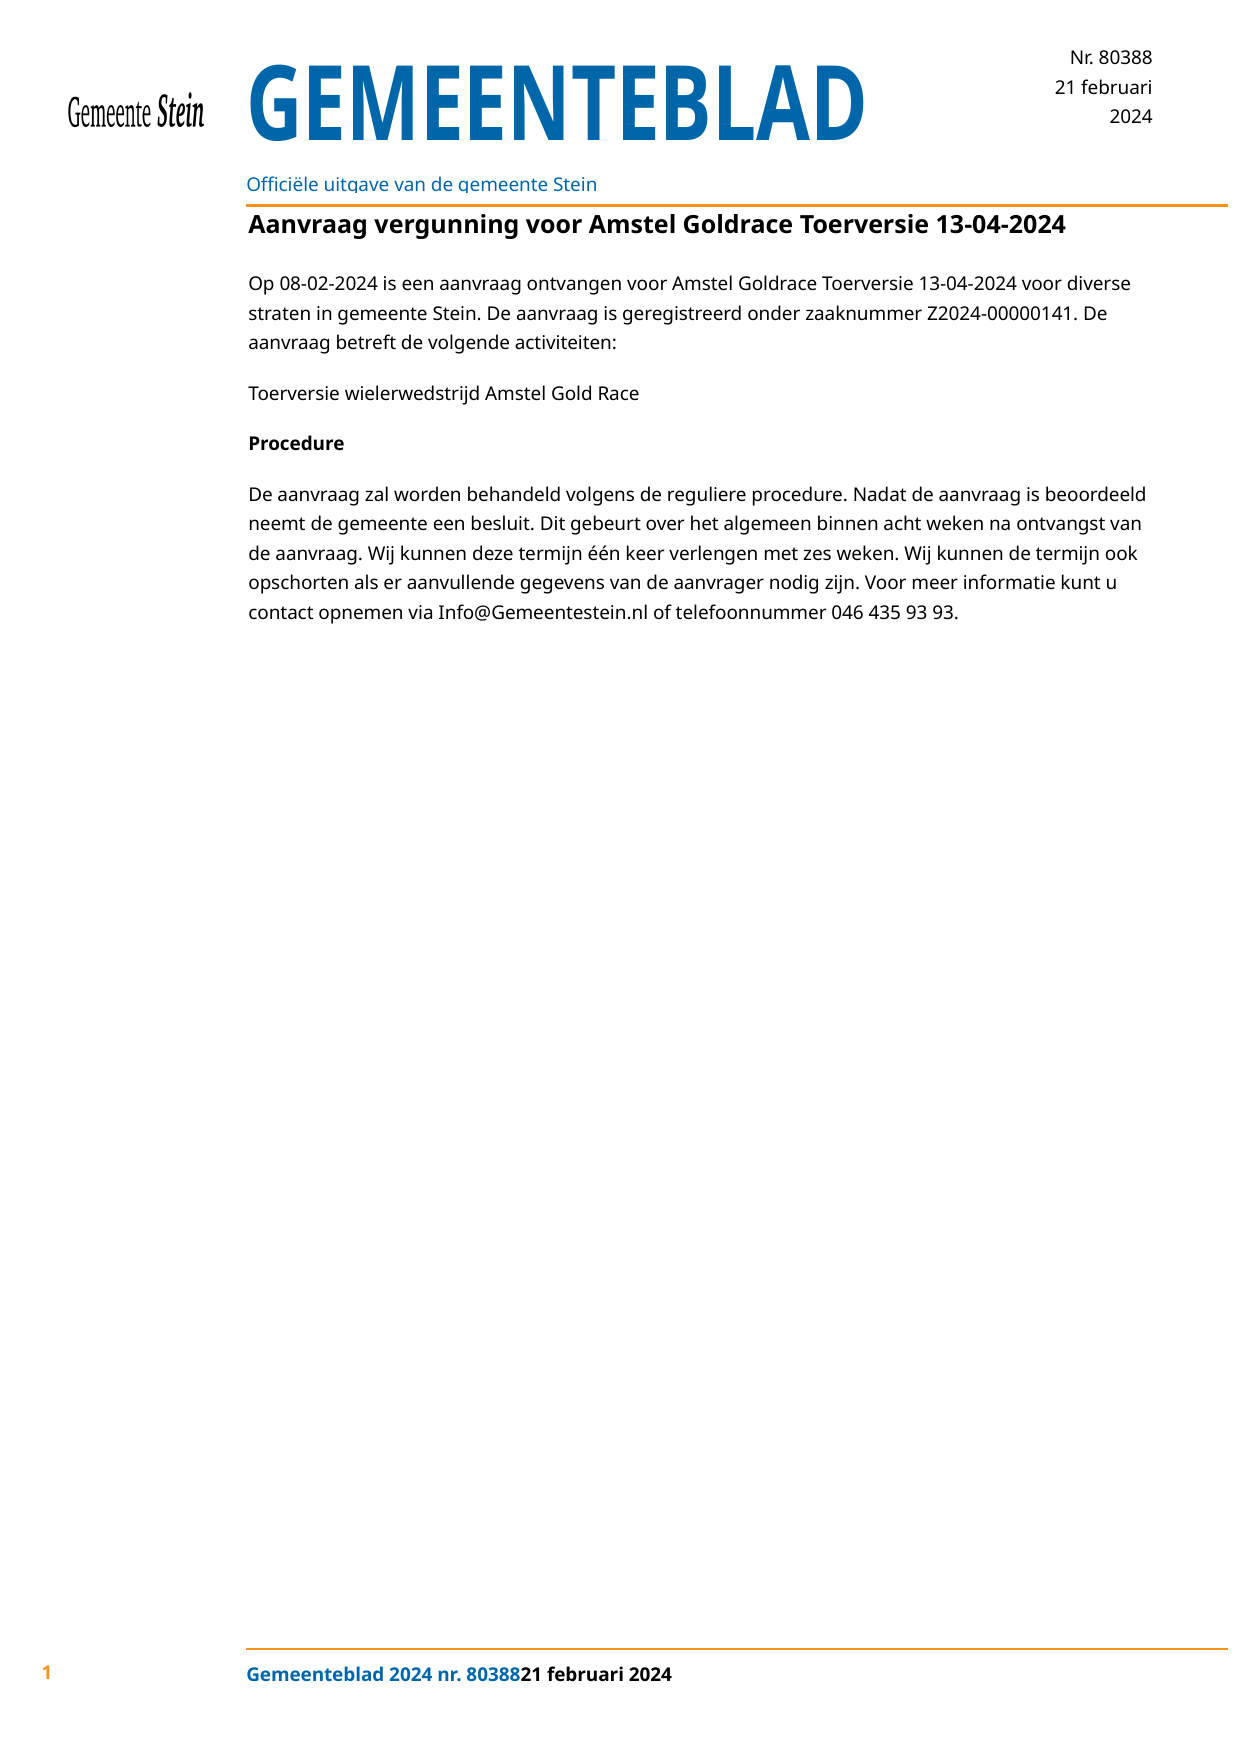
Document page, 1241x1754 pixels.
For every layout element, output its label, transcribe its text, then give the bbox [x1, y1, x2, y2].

text Op 08-02-2024 is een aanvraag ontvangen voor Amstel Goldrace Toerversie 13-04-2024 voor diverse straten in gemeente Stein. De aanvraag is geregistreerd onder zaaknummer Z2024-00000141. De aanvraag betreft de volgende activiteiten: [248, 270, 1152, 355]
text Aanvraag vergunning voor Amstel Goldrace Toerversie 13-04-2024 [248, 207, 1152, 241]
text De aanvraag zal worden behandeld volgens de reguliere procedure. Nadat de aanvraag is beoordeeld neemt de gemeente een besluit. Dit gebeurt over het algemeen binnen acht weken na ontvangst van de aanvraag. Wij kunnen deze termijn één keer verlengen met zes weken. Wij kunnen de termijn ook opschorten als er aanvullende gegevens van de aanvrager nodig zijn. Voor meer informatie kunt u contact opnemen via Info@Gemeentestein.nl of telefoonnummer 046 435 93 93. [248, 481, 1152, 625]
text Toerversie wielerwedstrijd Amstel Gold Race [248, 380, 1152, 406]
picture [41, 47, 231, 172]
text Procedure [248, 430, 1152, 456]
